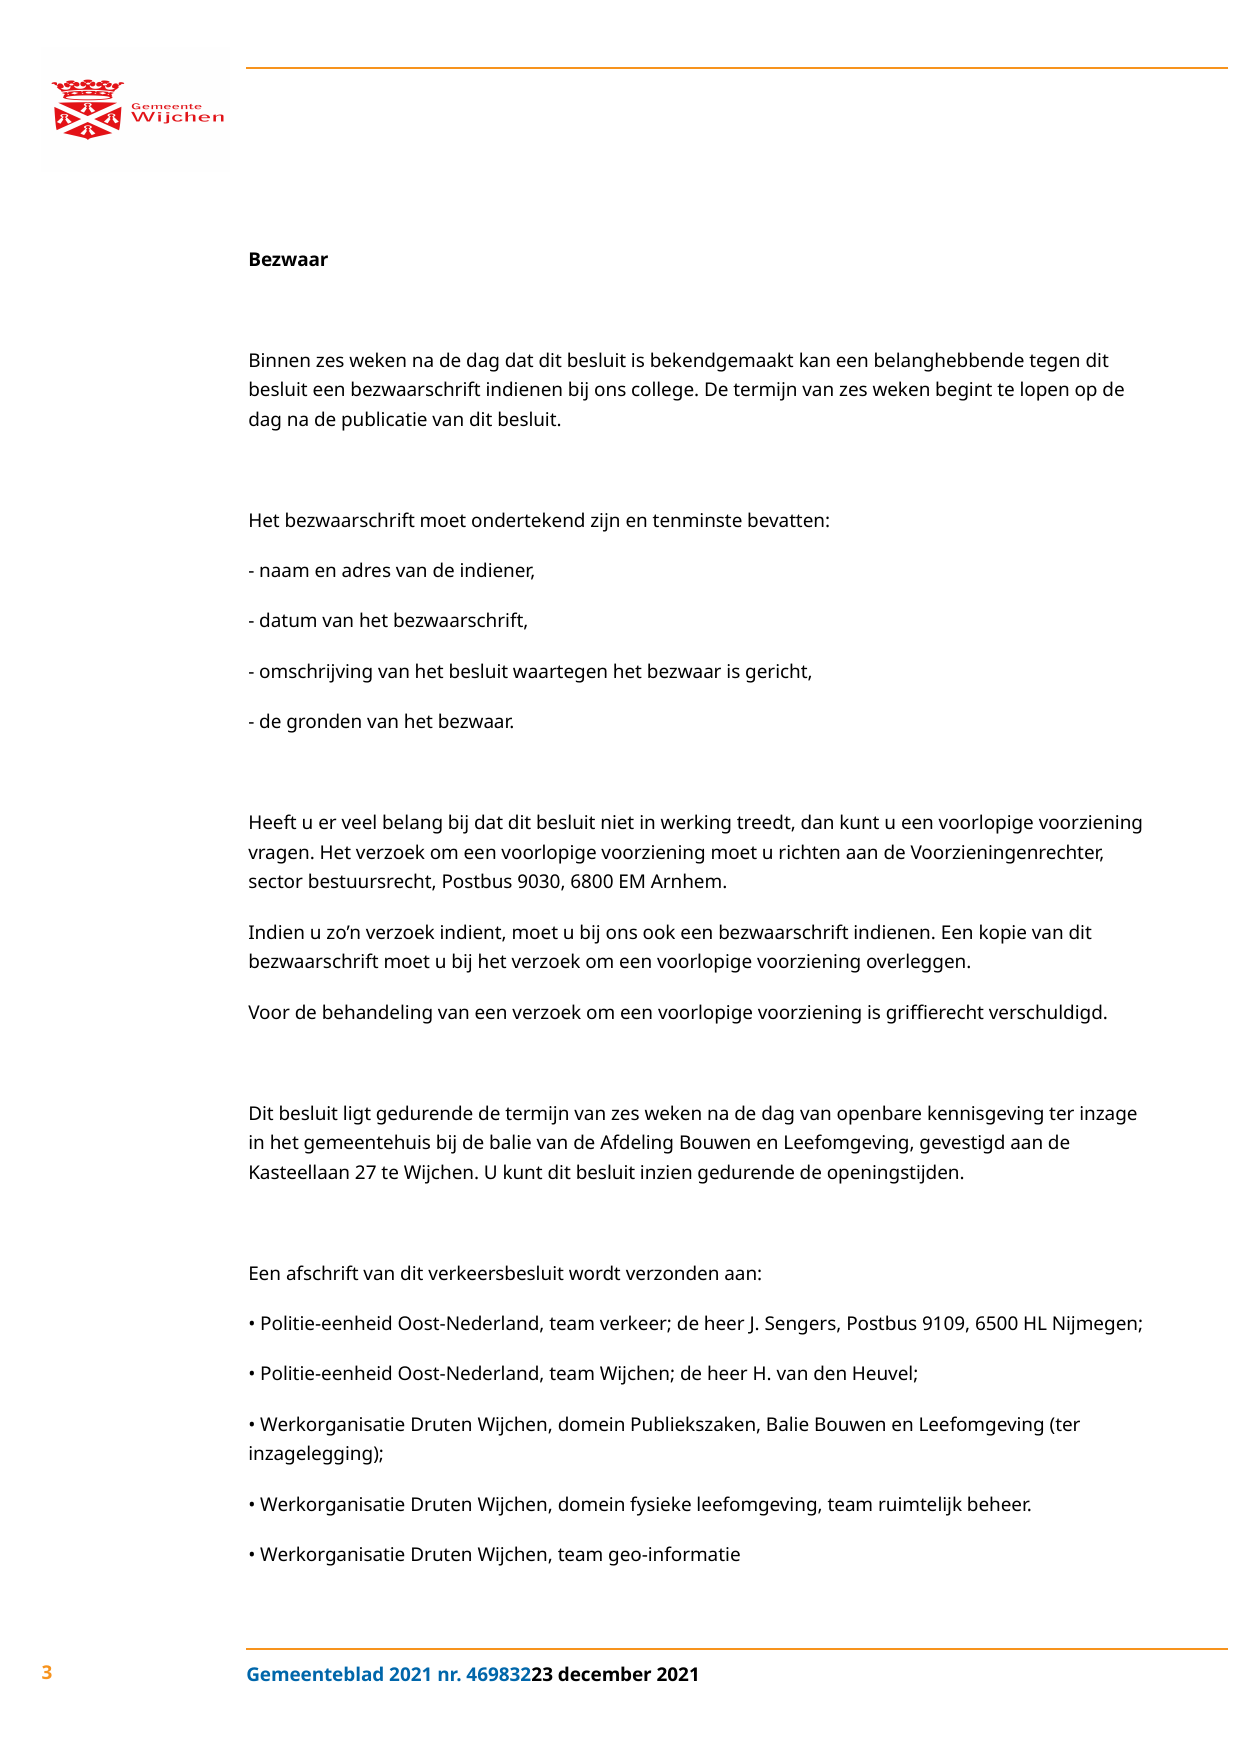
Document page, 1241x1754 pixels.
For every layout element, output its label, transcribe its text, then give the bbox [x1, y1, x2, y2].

text Binnen zes weken na de dag dat dit besluit is bekendgemaakt kan een belanghebbende tegen dit besluit een bezwaarschrift indienen bij ons college. De termijn van zes weken begint te lopen op de dag na de publicatie van dit besluit. [248, 347, 1152, 432]
text Bezwaar [248, 246, 1152, 272]
text Dit besluit ligt gedurende de termijn van zes weken na de dag van openbare kennisgeving ter inzage in het gemeentehuis bij de balie van de Afdeling Bouwen en Leefomgeving, gevestigd aan de Kasteellaan 27 te Wijchen. U kunt dit besluit inzien gedurende de openingstijden. [248, 1100, 1152, 1185]
text - de gronden van het bezwaar. [248, 708, 1152, 734]
text • Werkorganisatie Druten Wijchen, team geo-informatie [248, 1541, 1152, 1567]
text • Werkorganisatie Druten Wijchen, domein fysieke leefomgeving, team ruimtelijk beheer. [248, 1491, 1152, 1517]
text Een afschrift van dit verkeersbesluit wordt verzonden aan: [248, 1260, 1152, 1286]
picture [41, 47, 231, 172]
text - omschrijving van het besluit waartegen het bezwaar is gericht, [248, 658, 1152, 684]
text Heeft u er veel belang bij dat dit besluit niet in werking treedt, dan kunt u een voorlopige voorziening vragen. Het verzoek om een voorlopige voorziening moet u richten aan de Voorzieningenrechter, sector bestuursrecht, Postbus 9030, 6800 EM Arnhem. [248, 809, 1152, 894]
text • Politie-eenheid Oost-Nederland, team verkeer; de heer J. Sengers, Postbus 9109, 6500 HL Nijmegen; [248, 1310, 1152, 1336]
text Indien u zo’n verzoek indient, moet u bij ons ook een bezwaarschrift indienen. Een kopie van dit bezwaarschrift moet u bij het verzoek om een voorlopige voorziening overleggen. [248, 919, 1152, 974]
text - datum van het bezwaarschrift, [248, 608, 1152, 633]
text • Werkorganisatie Druten Wijchen, domein Publiekszaken, Balie Bouwen en Leefomgeving (ter inzagelegging); [248, 1411, 1152, 1466]
text Het bezwaarschrift moet ondertekend zijn en tenminste bevatten: [248, 507, 1152, 533]
text Voor de behandeling van een verzoek om een voorlopige voorziening is griffierecht verschuldigd. [248, 999, 1152, 1025]
text - naam en adres van de indiener, [248, 557, 1152, 583]
text • Politie-eenheid Oost-Nederland, team Wijchen; de heer H. van den Heuvel; [248, 1361, 1152, 1386]
